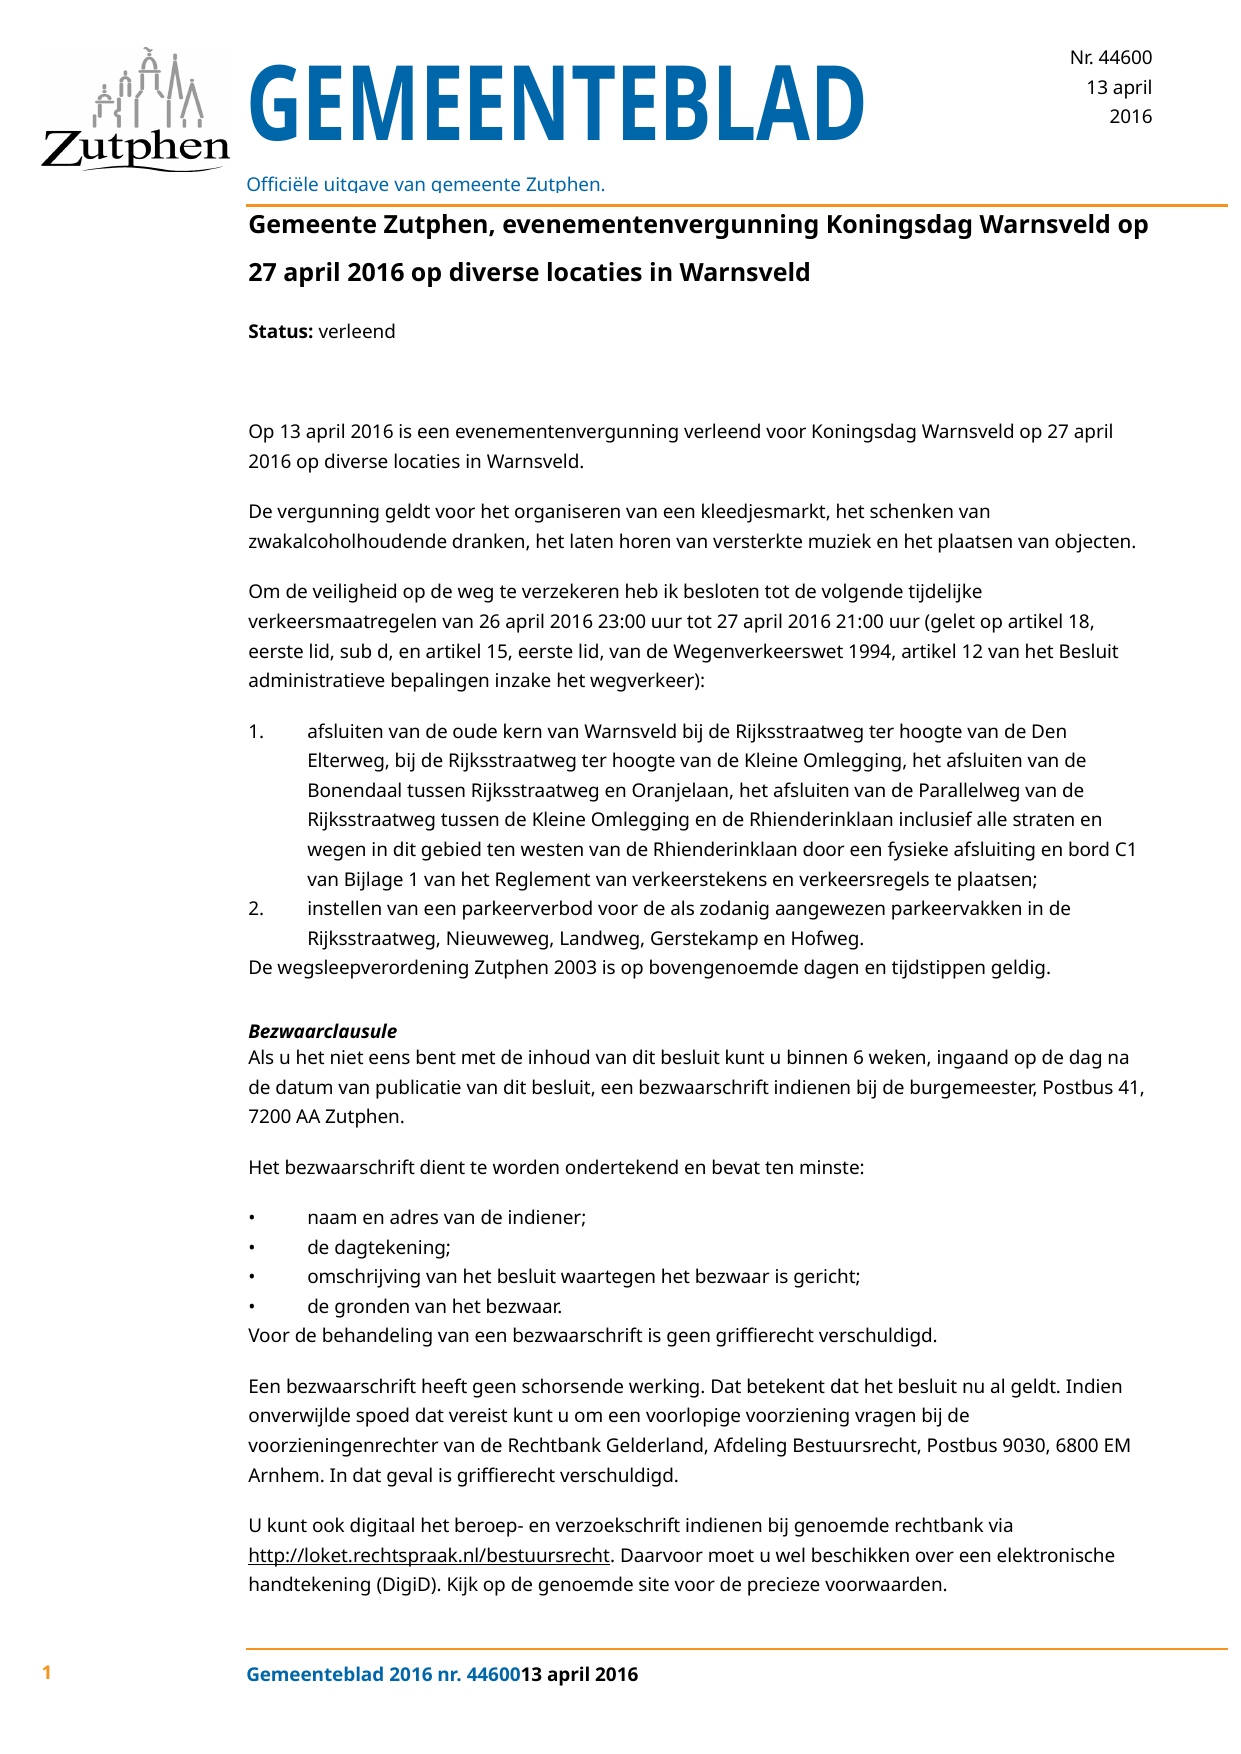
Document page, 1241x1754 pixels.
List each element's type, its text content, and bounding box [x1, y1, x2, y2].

list de gronden van het bezwaar. [248, 1293, 1152, 1319]
list afsluiten van de oude kern van Warnsveld bij de Rijksstraatweg ter hoogte van de Den Elterweg, bij de Rijksstraatweg ter hoogte van de Kleine Omlegging, het afsluiten van de Bonendaal tussen Rijksstraatweg en Oranjelaan, het afsluiten van de Parallelweg van de Rijksstraatweg tussen de Kleine Omlegging en de Rhienderinklaan inclusief alle straten en wegen in dit gebied ten westen van de Rhienderinklaan door een fysieke afsluiting en bord C1 van Bijlage 1 van het Reglement van verkeerstekens en verkeersregels te plaatsen; [248, 718, 1152, 892]
text Als u het niet eens bent met de inhoud van dit besluit kunt u binnen 6 weken, ingaand op de dag na de datum van publicatie van dit besluit, een bezwaarschrift indienen bij de burgemeester, Postbus 41, 7200 AA Zutphen. [248, 1044, 1152, 1129]
text Status: verleend [248, 318, 1152, 344]
text Om de veiligheid op de weg te verzekeren heb ik besloten tot de volgende tijdelijke verkeersmaatregelen van 26 april 2016 23:00 uur tot 27 april 2016 21:00 uur (gelet op artikel 18, eerste lid, sub d, en artikel 15, eerste lid, van de Wegenverkeerswet 1994, artikel 12 van het Besluit administratieve bepalingen inzake het wegverkeer): [248, 579, 1152, 693]
text De vergunning geldt voor het organiseren van een kleedjesmarkt, het schenken van zwakalcoholhoudende dranken, het laten horen van versterkte muziek en het plaatsen van objecten. [248, 499, 1152, 554]
list de dagtekening; [248, 1234, 1152, 1259]
list instellen van een parkeerverbod voor de als zodanig aangewezen parkeervakken in de Rijksstraatweg, Nieuweweg, Landweg, Gerstekamp en Hofweg. [248, 895, 1152, 951]
text Voor de behandeling van een bezwaarschrift is geen griffierecht verschuldigd. [248, 1323, 1152, 1348]
text Gemeente Zutphen, evenementenvergunning Koningsdag Warnsveld op 27 april 2016 op diverse locaties in Warnsveld [248, 207, 1152, 288]
text Het bezwaarschrift dient te worden ondertekend en bevat ten minste: [248, 1154, 1152, 1179]
picture [41, 47, 231, 172]
list naam en adres van de indiener; [248, 1204, 1152, 1230]
text Bezwaarclausule [248, 1018, 1152, 1044]
text U kunt ook digitaal het beroep- en verzoekschrift indienen bij genoemde rechtbank via http://loket.rechtspraak.nl/bestuursrecht. Daarvoor moet u wel beschikken over een elektronische handtekening (DigiD). Kijk op de genoemde site voor de precieze voorwaarden. [248, 1512, 1152, 1597]
text De wegsleepverordening Zutphen 2003 is op bovengenoemde dagen en tijdstippen geldig. [248, 954, 1152, 980]
list omschrijving van het besluit waartegen het bezwaar is gericht; [248, 1263, 1152, 1289]
text Op 13 april 2016 is een evenementenvergunning verleend voor Koningsdag Warnsveld op 27 april 2016 op diverse locaties in Warnsveld. [248, 419, 1152, 474]
text Een bezwaarschrift heeft geen schorsende werking. Dat betekent dat het besluit nu al geldt. Indien onverwijlde spoed dat vereist kunt u om een voorlopige voorziening vragen bij de voorzieningenrechter van de Rechtbank Gelderland, Afdeling Bestuursrecht, Postbus 9030, 6800 EM Arnhem. In dat geval is griffierecht verschuldigd. [248, 1373, 1152, 1487]
